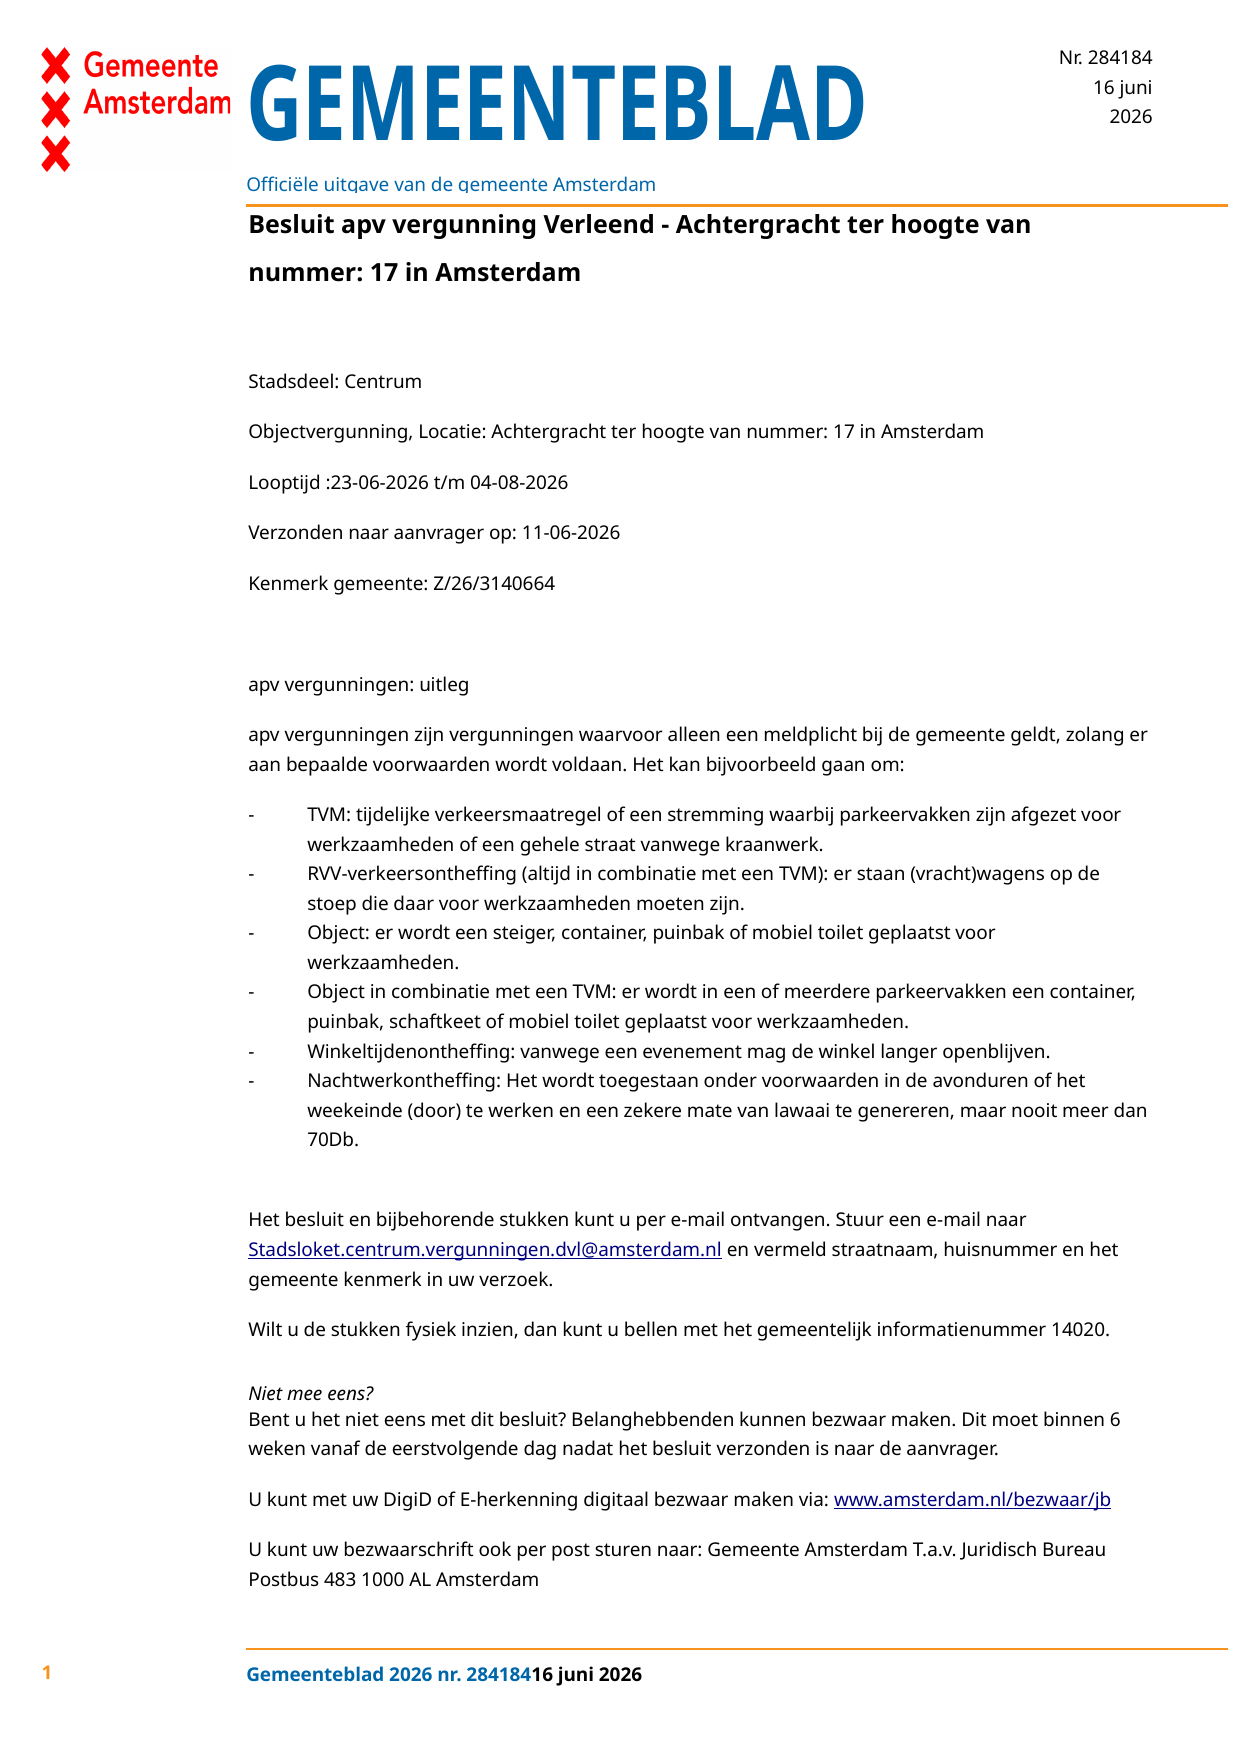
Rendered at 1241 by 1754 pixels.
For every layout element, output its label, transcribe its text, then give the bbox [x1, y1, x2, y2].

list Object in combinatie met een TVM: er wordt in een of meerdere parkeervakken een container, puinbak, schaftkeet of mobiel toilet geplaatst voor werkzaamheden. [248, 979, 1152, 1034]
text Looptijd :23-06-2026 t/m 04-08-2026 [248, 469, 1152, 495]
text Niet mee eens? [248, 1380, 1152, 1406]
text Verzonden naar aanvrager op: 11-06-2026 [248, 519, 1152, 545]
picture [41, 47, 231, 172]
list Object: er wordt een steiger, container, puinbak of mobiel toilet geplaatst voor werkzaamheden. [248, 919, 1152, 975]
list RVV-verkeersontheffing (altijd in combinatie met een TVM): er staan (vracht)wagens op de stoep die daar voor werkzaamheden moeten zijn. [248, 860, 1152, 916]
text Kenmerk gemeente: Z/26/3140664 [248, 570, 1152, 596]
text U kunt met uw DigiD of E-herkenning digitaal bezwaar maken via: www.amsterdam.nl/bezwaar/jb [248, 1486, 1152, 1512]
list TVM: tijdelijke verkeersmaatregel of een stremming waarbij parkeervakken zijn afgezet voor werkzaamheden of een gehele straat vanwege kraanwerk. [248, 801, 1152, 857]
text Objectvergunning, Locatie: Achtergracht ter hoogte van nummer: 17 in Amsterdam [248, 419, 1152, 444]
text U kunt uw bezwaarschrift ook per post sturen naar: Gemeente Amsterdam T.a.v. Juridisch Bureau Postbus 483 1000 AL Amsterdam [248, 1536, 1152, 1592]
text Het besluit en bijbehorende stukken kunt u per e-mail ontvangen. Stuur een e-mail naar Stadsloket.centrum.vergunningen.dvl@amsterdam.nl en vermeld straatnaam, huisnummer en het gemeente kenmerk in uw verzoek. [248, 1207, 1152, 1292]
text apv vergunningen: uitleg [248, 671, 1152, 697]
list Winkeltijdenontheffing: vanwege een evenement mag de winkel langer openblijven. [248, 1038, 1152, 1064]
text apv vergunningen zijn vergunningen waarvoor alleen een meldplicht bij de gemeente geldt, zolang er aan bepaalde voorwaarden wordt voldaan. Het kan bijvoorbeeld gaan om: [248, 721, 1152, 777]
list Nachtwerkontheffing: Het wordt toegestaan onder voorwaarden in de avonduren of het weekeinde (door) te werken en een zekere mate van lawaai te genereren, maar nooit meer dan 70Db. [248, 1067, 1152, 1152]
text Besluit apv vergunning Verleend - Achtergracht ter hoogte van nummer: 17 in Amsterdam [248, 207, 1152, 288]
text Stadsdeel: Centrum [248, 368, 1152, 394]
text Bent u het niet eens met dit besluit? Belanghebbenden kunnen bezwaar maken. Dit moet binnen 6 weken vanaf de eerstvolgende dag nadat het besluit verzonden is naar de aanvrager. [248, 1406, 1152, 1461]
text Wilt u de stukken fysiek inzien, dan kunt u bellen met het gemeentelijk informatienummer 14020. [248, 1316, 1152, 1342]
